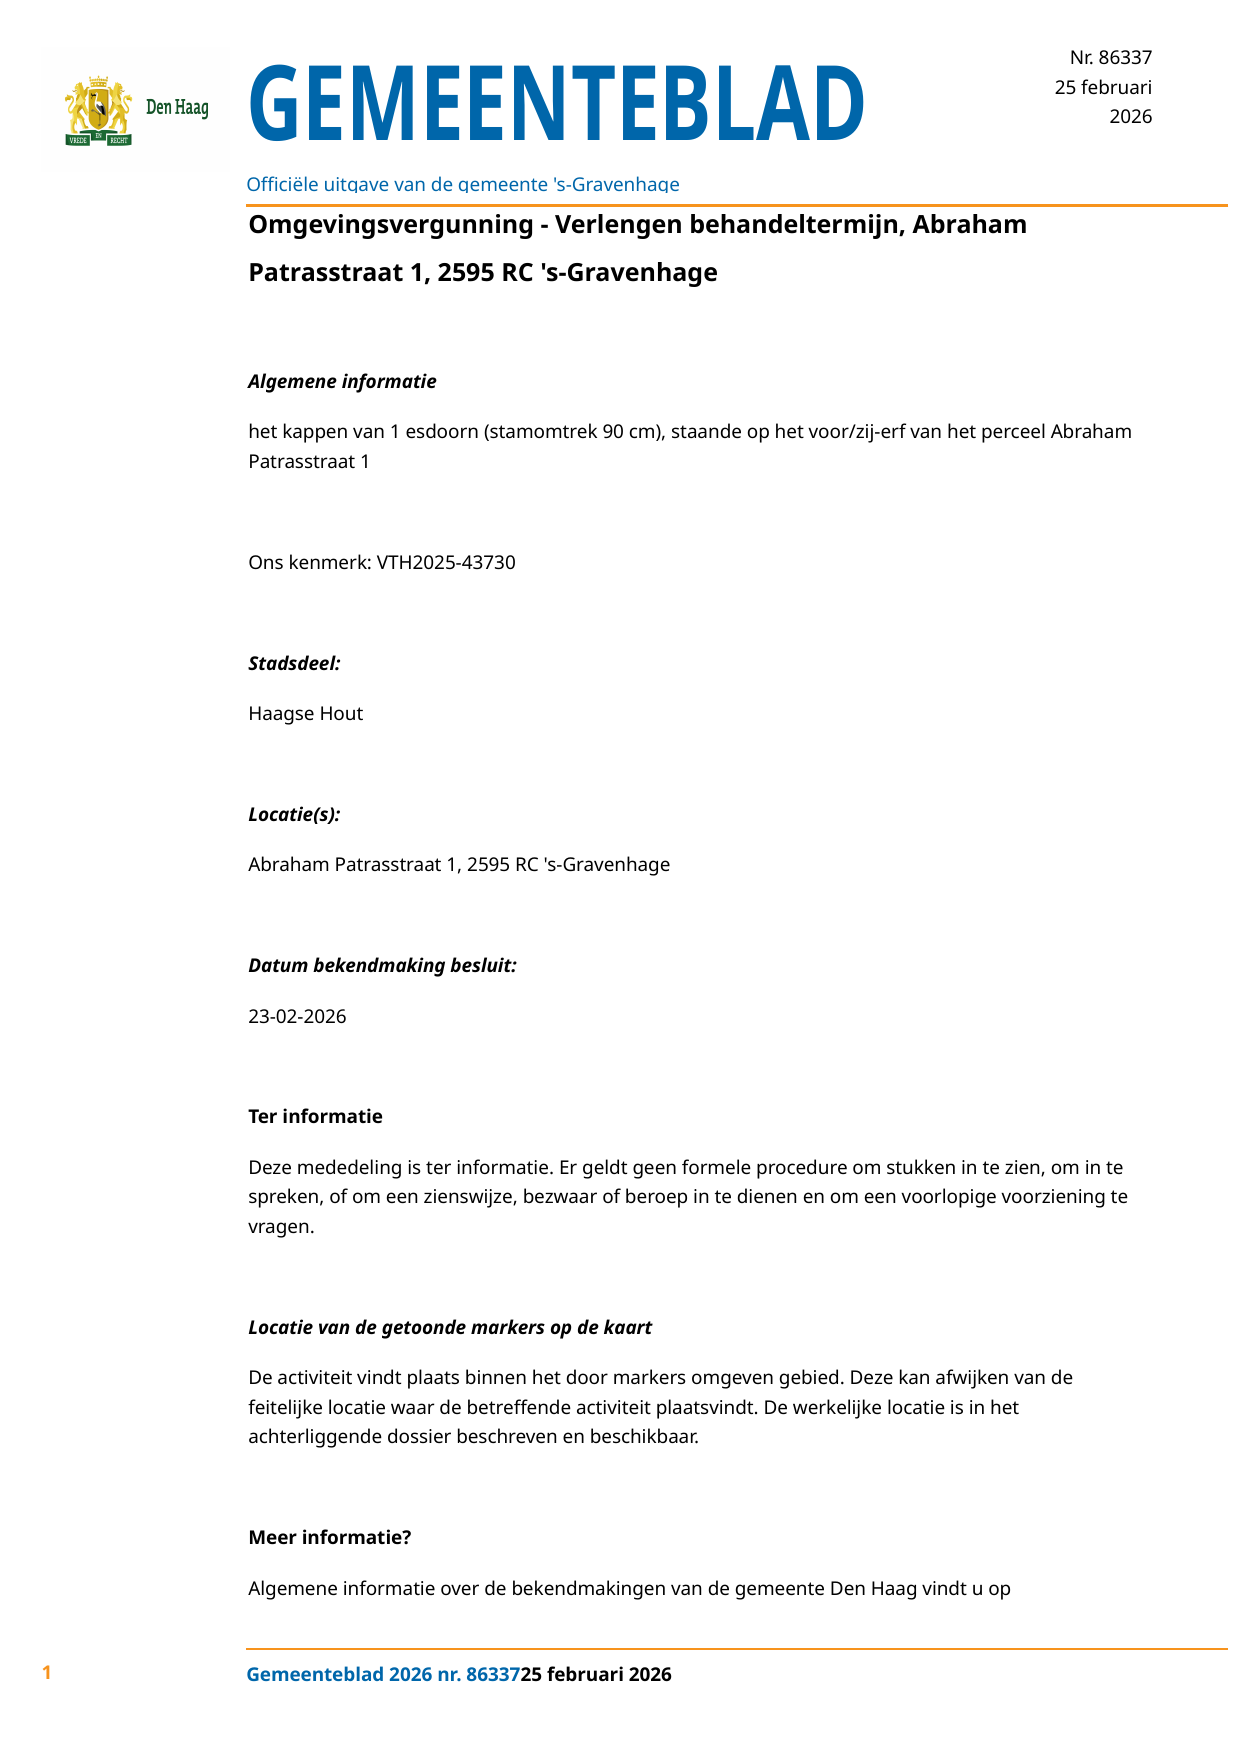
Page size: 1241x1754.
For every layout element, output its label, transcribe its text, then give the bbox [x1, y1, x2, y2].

text Omgevingsvergunning - Verlengen behandeltermijn, Abraham Patrasstraat 1, 2595 RC 's-Gravenhage [248, 207, 1152, 288]
text Abraham Patrasstraat 1, 2595 RC 's-Gravenhage [248, 852, 1152, 877]
text Algemene informatie over de bekendmakingen van de gemeente Den Haag vindt u op [248, 1575, 1152, 1601]
text Locatie(s): [248, 801, 1152, 827]
text Algemene informatie [248, 368, 1152, 394]
text Stadsdeel: [248, 650, 1152, 676]
text Ter informatie [248, 1104, 1152, 1129]
text 23-02-2026 [248, 1003, 1152, 1029]
picture [41, 47, 231, 172]
text Deze mededeling is ter informatie. Er geldt geen formele procedure om stukken in te zien, om in te spreken, of om een zienswijze, bezwaar of beroep in te dienen en om een voorlopige voorziening te vragen. [248, 1154, 1152, 1239]
text Ons kenmerk: VTH2025-43730 [248, 549, 1152, 575]
text De activiteit vindt plaats binnen het door markers omgeven gebied. Deze kan afwijken van de feitelijke locatie waar de betreffende activiteit plaatsvindt. De werkelijke locatie is in het achterliggende dossier beschreven en beschikbaar. [248, 1364, 1152, 1449]
text Meer informatie? [248, 1524, 1152, 1550]
text Locatie van de getoonde markers op de kaart [248, 1314, 1152, 1340]
text Haagse Hout [248, 700, 1152, 726]
text het kappen van 1 esdoorn (stamomtrek 90 cm), staande op het voor/zij-erf van het perceel Abraham Patrasstraat 1 [248, 419, 1152, 474]
text Datum bekendmaking besluit: [248, 952, 1152, 978]
